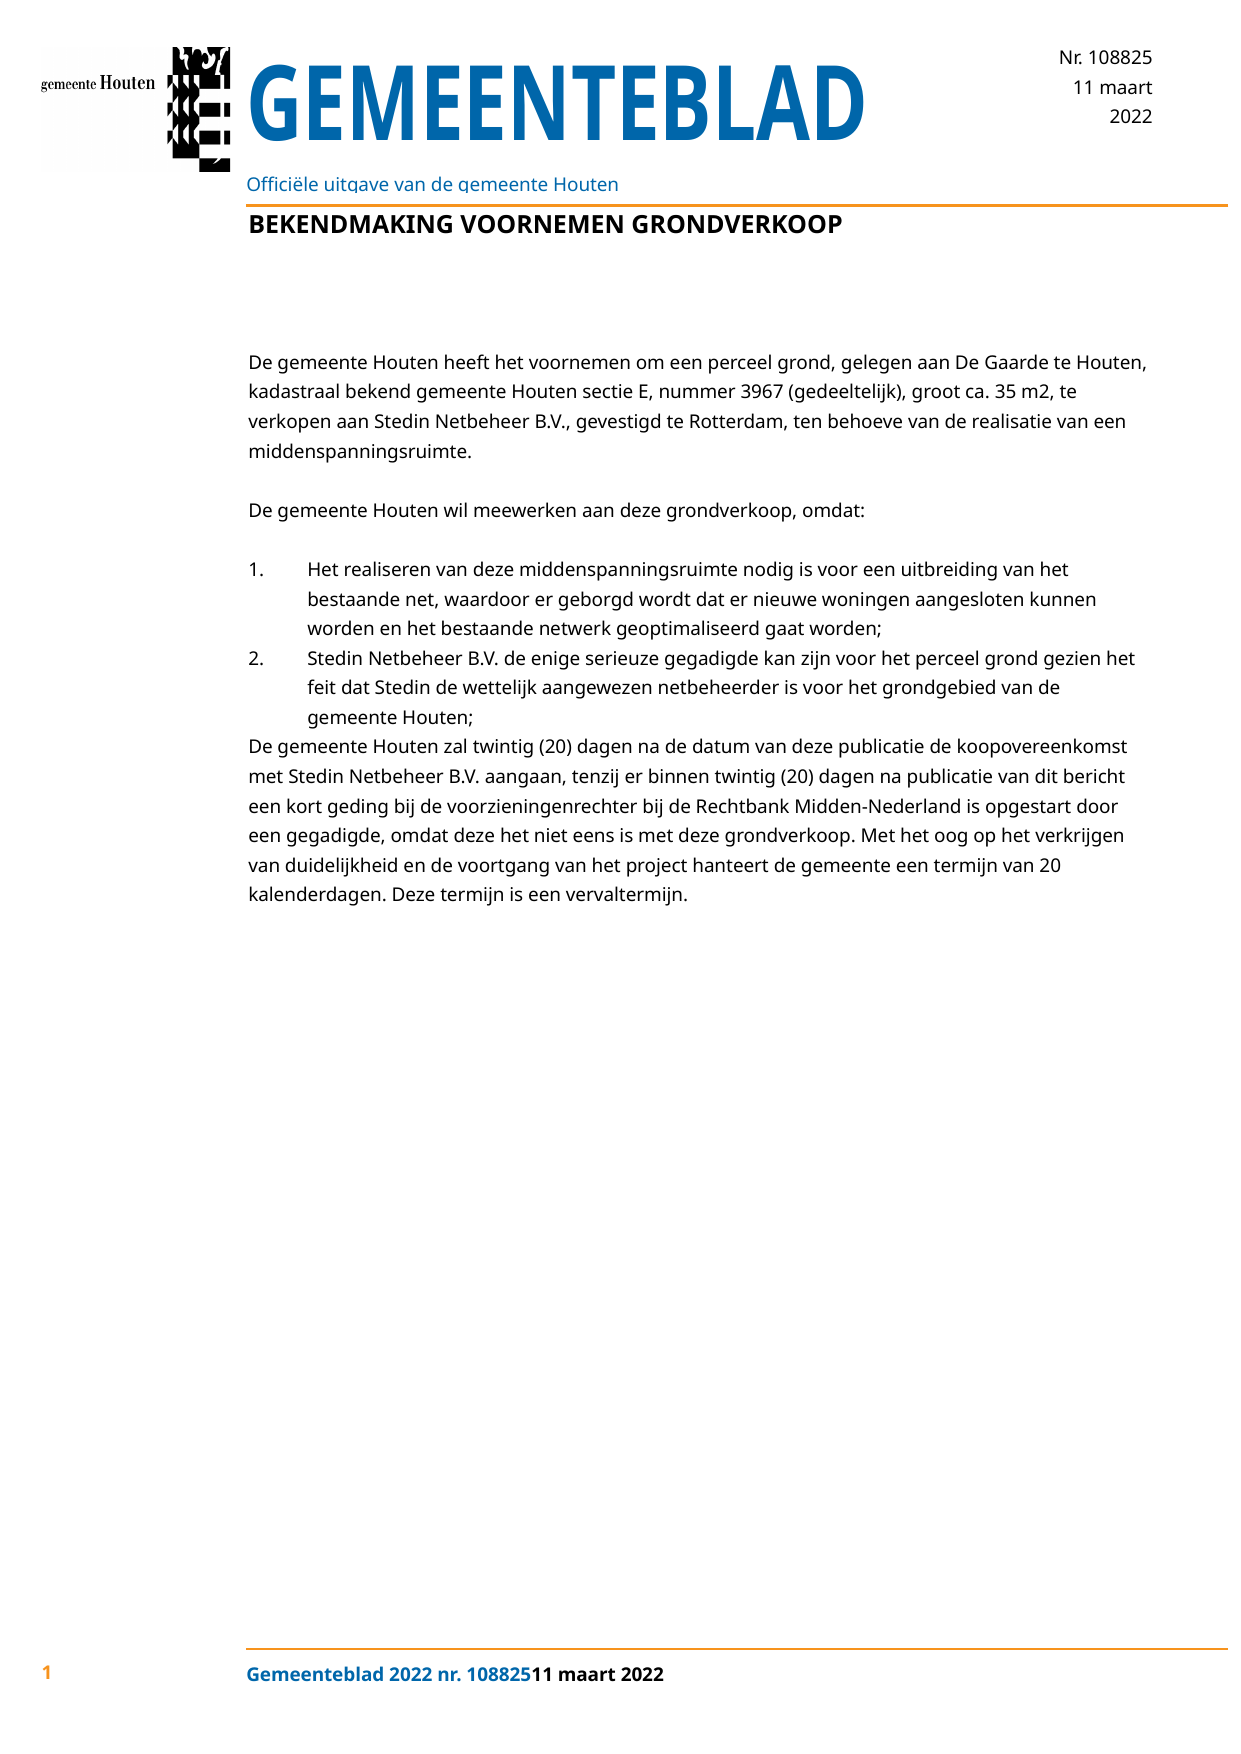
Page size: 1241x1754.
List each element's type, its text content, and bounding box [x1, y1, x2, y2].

list Het realiseren van deze middenspanningsruimte nodig is voor een uitbreiding van het bestaande net, waardoor er geborgd wordt dat er nieuwe woningen aangesloten kunnen worden en het bestaande netwerk geoptimaliseerd gaat worden; [248, 556, 1152, 641]
picture [41, 47, 231, 172]
list Stedin Netbeheer B.V. de enige serieuze gegadigde kan zijn voor het perceel grond gezien het feit dat Stedin de wettelijk aangewezen netbeheerder is voor het grondgebied van de gemeente Houten; [248, 645, 1152, 730]
text De gemeente Houten zal twintig (20) dagen na de datum van deze publicatie de koopovereenkomst met Stedin Netbeheer B.V. aangaan, tenzij er binnen twintig (20) dagen na publicatie van dit bericht een kort geding bij de voorzieningenrechter bij de Rechtbank Midden-Nederland is opgestart door een gegadigde, omdat deze het niet eens is met deze grondverkoop. Met het oog op het verkrijgen van duidelijkheid en de voortgang van het project hanteert de gemeente een termijn van 20 kalenderdagen. Deze termijn is een vervaltermijn. [248, 734, 1152, 907]
text De gemeente Houten wil meewerken aan deze grondverkoop, omdat: [248, 497, 1152, 523]
text BEKENDMAKING VOORNEMEN GRONDVERKOOP [248, 207, 1152, 241]
text De gemeente Houten heeft het voornemen om een perceel grond, gelegen aan De Gaarde te Houten, kadastraal bekend gemeente Houten sectie E, nummer 3967 (gedeeltelijk), groot ca. 35 m2, te verkopen aan Stedin Netbeheer B.V., gevestigd te Rotterdam, ten behoeve van de realisatie van een middenspanningsruimte. [248, 349, 1152, 464]
